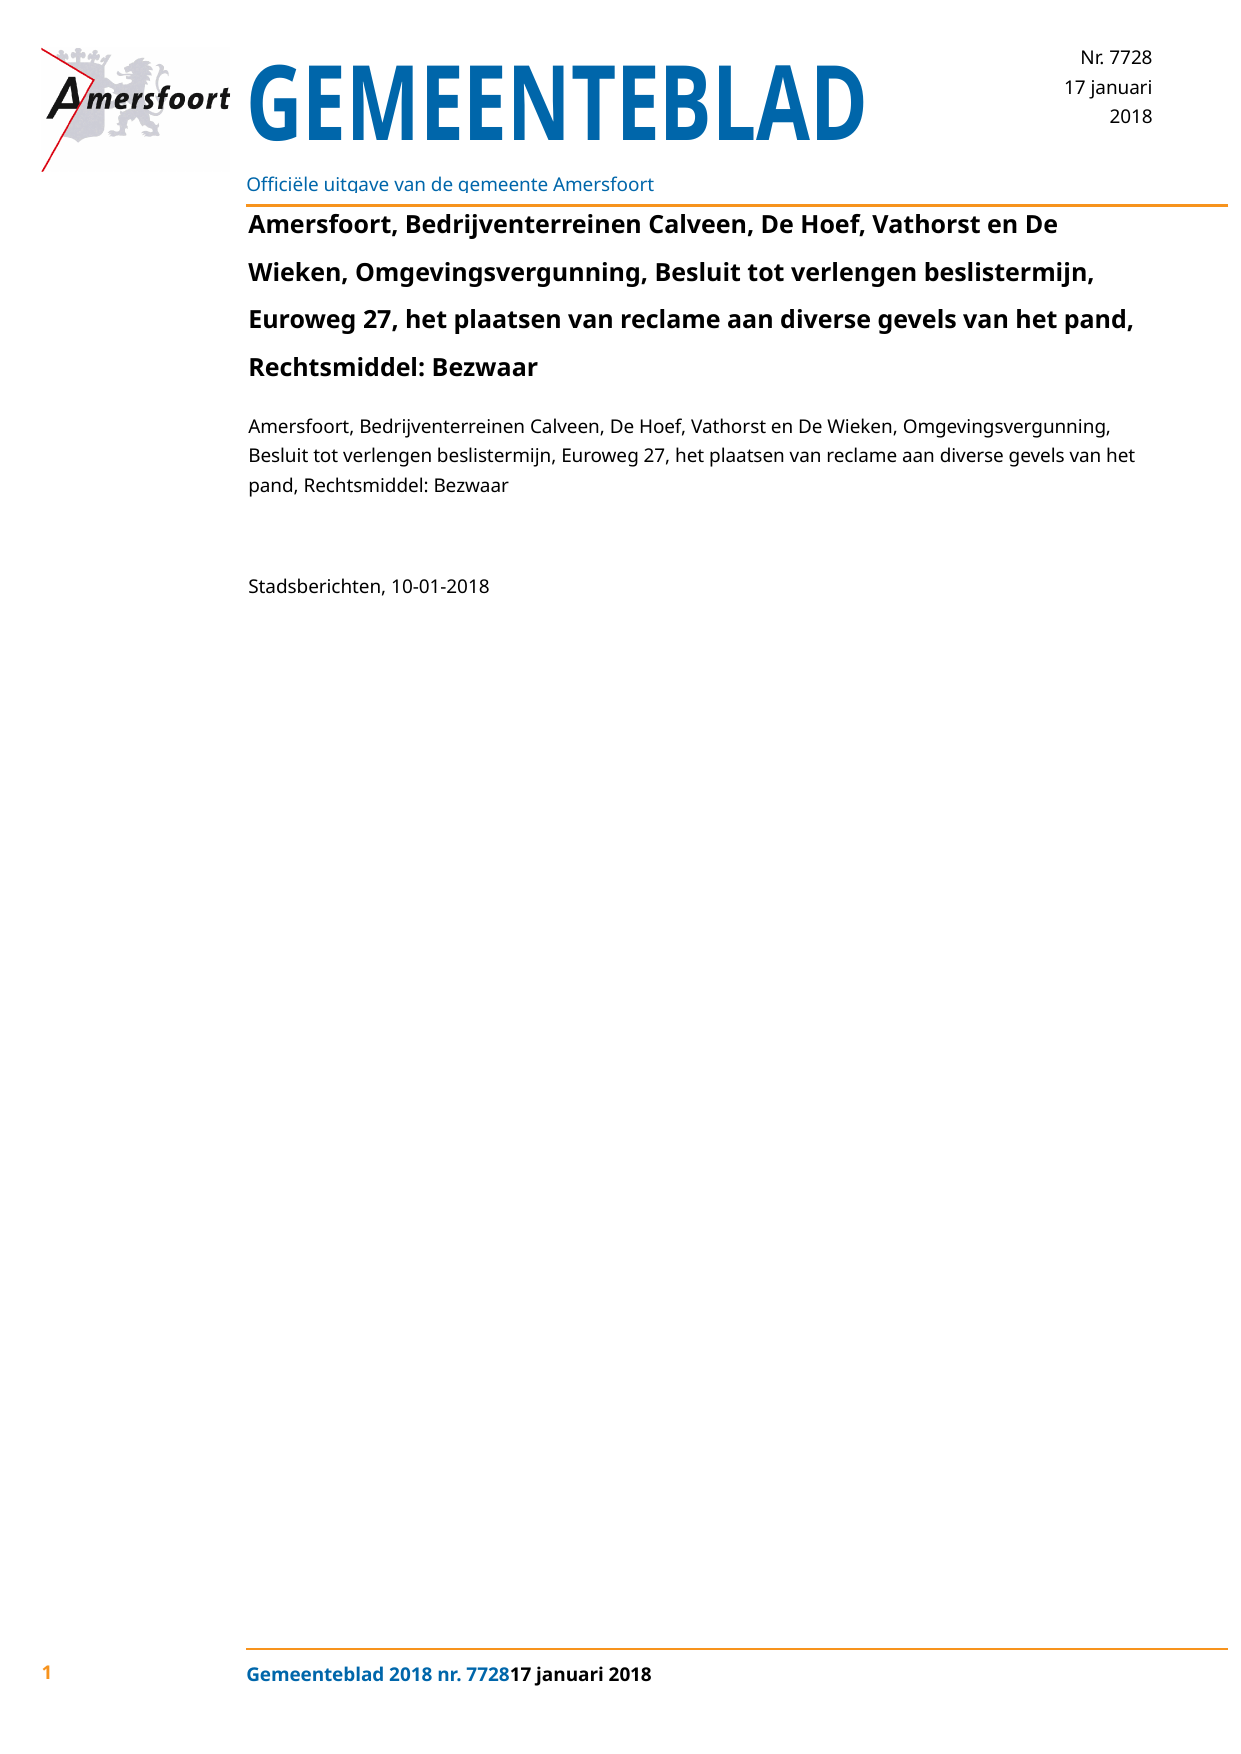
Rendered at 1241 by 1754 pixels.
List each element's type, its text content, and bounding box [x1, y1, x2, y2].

text Amersfoort, Bedrijventerreinen Calveen, De Hoef, Vathorst en De Wieken, Omgevingsvergunning, Besluit tot verlengen beslistermijn, Euroweg 27, het plaatsen van reclame aan diverse gevels van het pand, Rechtsmiddel: Bezwaar [248, 207, 1152, 384]
text Stadsberichten, 10-01-2018 [248, 573, 1152, 599]
picture [41, 47, 231, 172]
text Amersfoort, Bedrijventerreinen Calveen, De Hoef, Vathorst en De Wieken, Omgevingsvergunning, Besluit tot verlengen beslistermijn, Euroweg 27, het plaatsen van reclame aan diverse gevels van het pand, Rechtsmiddel: Bezwaar [248, 413, 1152, 498]
